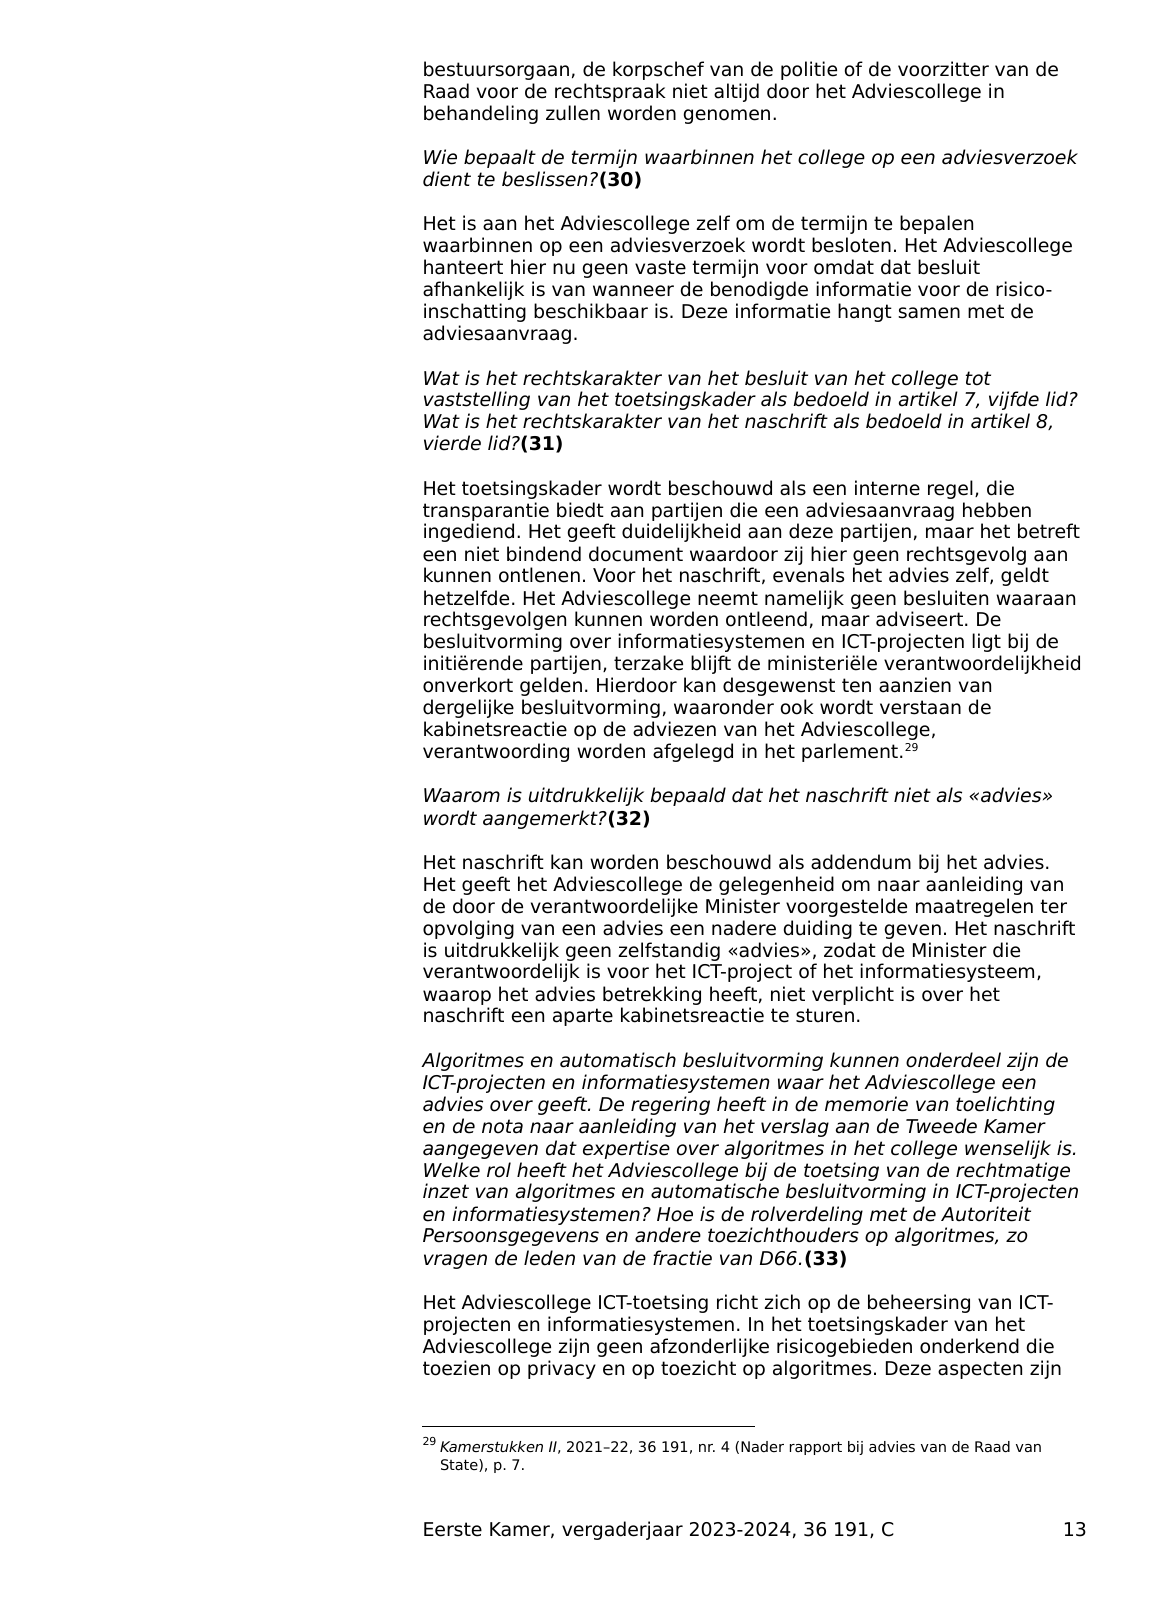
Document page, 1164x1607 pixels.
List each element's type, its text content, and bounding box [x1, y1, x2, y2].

text Het is aan het Adviescollege zelf om de termijn te bepalen waarbinnen op een adviesverzoek wordt besloten. Het Adviescollege hanteert hier nu geen vaste termijn voor omdat dat besluit afhankelijk is van wanneer de benodigde informatie voor de risico-inschatting beschikbaar is. Deze informatie hangt samen met de adviesaanvraag. [422, 213, 1087, 345]
text Het Adviescollege ICT-toetsing richt zich op de beheersing van ICT-projecten en informatiesystemen. In het toetsingskader van het Adviescollege zijn geen afzonderlijke risicogebieden onderkend die toezien op privacy en op toezicht op algoritmes. Deze aspecten zijn [422, 1292, 1087, 1379]
text Wat is het rechtskarakter van het besluit van het college tot vaststelling van het toetsingskader als bedoeld in artikel 7, vijfde lid? Wat is het rechtskarakter van het naschrift als bedoeld in artikel 8, vierde lid?(31) [422, 367, 1087, 455]
text Waarom is uitdrukkelijk bepaald dat het naschrift niet als «advies» wordt aangemerkt?(32) [422, 785, 1087, 829]
text Kamerstukken II, 2021–22, 36 191, nr. 4 (Nader rapport bij advies van de Raad van State), p. 7. [422, 1435, 1087, 1474]
text Het naschrift kan worden beschouwd als addendum bij het advies. Het geeft het Adviescollege de gelegenheid om naar aanleiding van de door de verantwoordelijke Minister voorgestelde maatregelen ter opvolging van een advies een nadere duiding te geven. Het naschrift is uitdrukkelijk geen zelfstandig «advies», zodat de Minister die verantwoordelijk is voor het ICT-project of het informatiesysteem, waarop het advies betrekking heeft, niet verplicht is over het naschrift een aparte kabinetsreactie te sturen. [422, 852, 1087, 1027]
text Het toetsingskader wordt beschouwd als een interne regel, die transparantie biedt aan partijen die een adviesaanvraag hebben ingediend. Het geeft duidelijkheid aan deze partijen, maar het betreft een niet bindend document waardoor zij hier geen rechtsgevolg aan kunnen ontlenen. Voor het naschrift, evenals het advies zelf, geldt hetzelfde. Het Adviescollege neemt namelijk geen besluiten waaraan rechtsgevolgen kunnen worden ontleend, maar adviseert. De besluitvorming over informatiesystemen en ICT-projecten ligt bij de initiërende partijen, terzake blijft de ministeriële verantwoordelijkheid onverkort gelden. Hierdoor kan desgewenst ten aanzien van dergelijke besluitvorming, waaronder ook wordt verstaan de kabinetsreactie op de adviezen van het Adviescollege, verantwoording worden afgelegd in het parlement. [422, 477, 1087, 763]
text bestuursorgaan, de korpschef van de politie of de voorzitter van de Raad voor de rechtspraak niet altijd door het Adviescollege in behandeling zullen worden genomen. [422, 59, 1087, 125]
text Wie bepaalt de termijn waarbinnen het college op een adviesverzoek dient te beslissen?(30) [422, 147, 1087, 191]
text Algoritmes en automatisch besluitvorming kunnen onderdeel zijn de ICT-projecten en informatiesystemen waar het Adviescollege een advies over geeft. De regering heeft in de memorie van toelichting en de nota naar aanleiding van het verslag aan de Tweede Kamer aangegeven dat expertise over algoritmes in het college wenselijk is. Welke rol heeft het Adviescollege bij de toetsing van de rechtmatige inzet van algoritmes en automatische besluitvorming in ICT-projecten en informatiesystemen? Hoe is de rolverdeling met de Autoriteit Persoonsgegevens en andere toezichthouders op algoritmes, zo vragen de leden van de fractie van D66.(33) [422, 1049, 1087, 1269]
